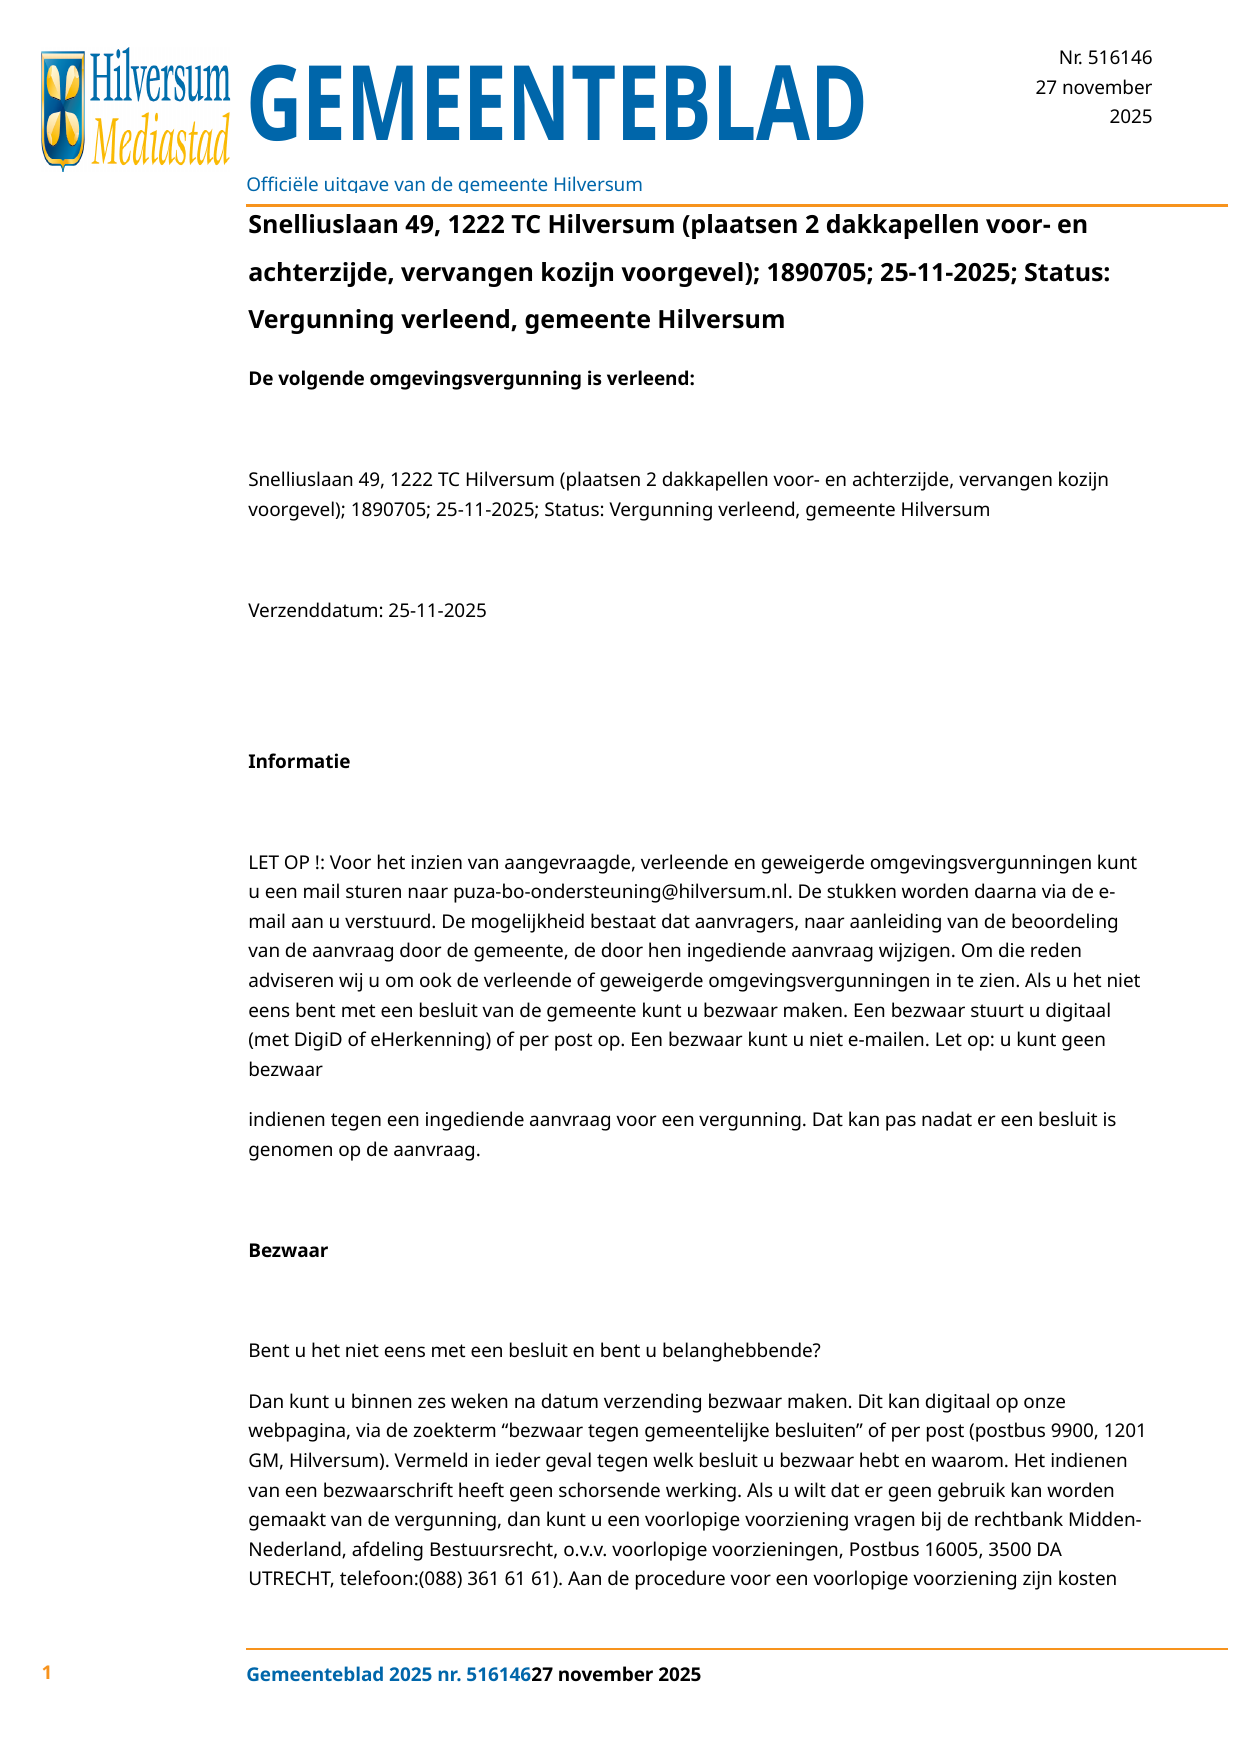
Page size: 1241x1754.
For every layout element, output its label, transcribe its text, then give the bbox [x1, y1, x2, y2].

text LET OP !: Voor het inzien van aangevraagde, verleende en geweigerde omgevingsvergunningen kunt u een mail sturen naar puza-bo-ondersteuning@hilversum.nl. De stukken worden daarna via de e-mail aan u verstuurd. De mogelijkheid bestaat dat aanvragers, naar aanleiding van de beoordeling van de aanvraag door de gemeente, de door hen ingediende aanvraag wijzigen. Om die reden adviseren wij u om ook de verleende of geweigerde omgevingsvergunningen in te zien. Als u het niet eens bent met een besluit van de gemeente kunt u bezwaar maken. Een bezwaar stuurt u digitaal (met DigiD of eHerkenning) of per post op. Een bezwaar kunt u niet e-mailen. Let op: u kunt geen bezwaar [248, 849, 1152, 1082]
text Informatie [248, 748, 1152, 774]
text De volgende omgevingsvergunning is verleend: [248, 366, 1152, 391]
text Verzenddatum: 25-11-2025 [248, 597, 1152, 622]
text Snelliuslaan 49, 1222 TC Hilversum (plaatsen 2 dakkapellen voor- en achterzijde, vervangen kozijn voorgevel); 1890705; 25-11-2025; Status: Vergunning verleend, gemeente Hilversum [248, 466, 1152, 522]
text Snelliuslaan 49, 1222 TC Hilversum (plaatsen 2 dakkapellen voor- en achterzijde, vervangen kozijn voorgevel); 1890705; 25-11-2025; Status: Vergunning verleend, gemeente Hilversum [248, 207, 1152, 336]
text Bent u het niet eens met een besluit en bent u belanghebbende? [248, 1338, 1152, 1363]
text Bezwaar [248, 1237, 1152, 1262]
picture [41, 47, 231, 172]
text indienen tegen een ingediende aanvraag voor een vergunning. Dat kan pas nadat er een besluit is genomen op de aanvraag. [248, 1106, 1152, 1162]
text Dan kunt u binnen zes weken na datum verzending bezwaar maken. Dit kan digitaal op onze webpagina, via de zoekterm “bezwaar tegen gemeentelijke besluiten” of per post (postbus 9900, 1201 GM, Hilversum). Vermeld in ieder geval tegen welk besluit u bezwaar hebt en waarom. Het indienen van een bezwaarschrift heeft geen schorsende werking. Als u wilt dat er geen gebruik kan worden gemaakt van de vergunning, dan kunt u een voorlopige voorziening vragen bij de rechtbank Midden-Nederland, afdeling Bestuursrecht, o.v.v. voorlopige voorzieningen, Postbus 16005, 3500 DA UTRECHT, telefoon:(088) 361 61 61). Aan de procedure voor een voorlopige voorziening zijn kosten [248, 1388, 1152, 1591]
